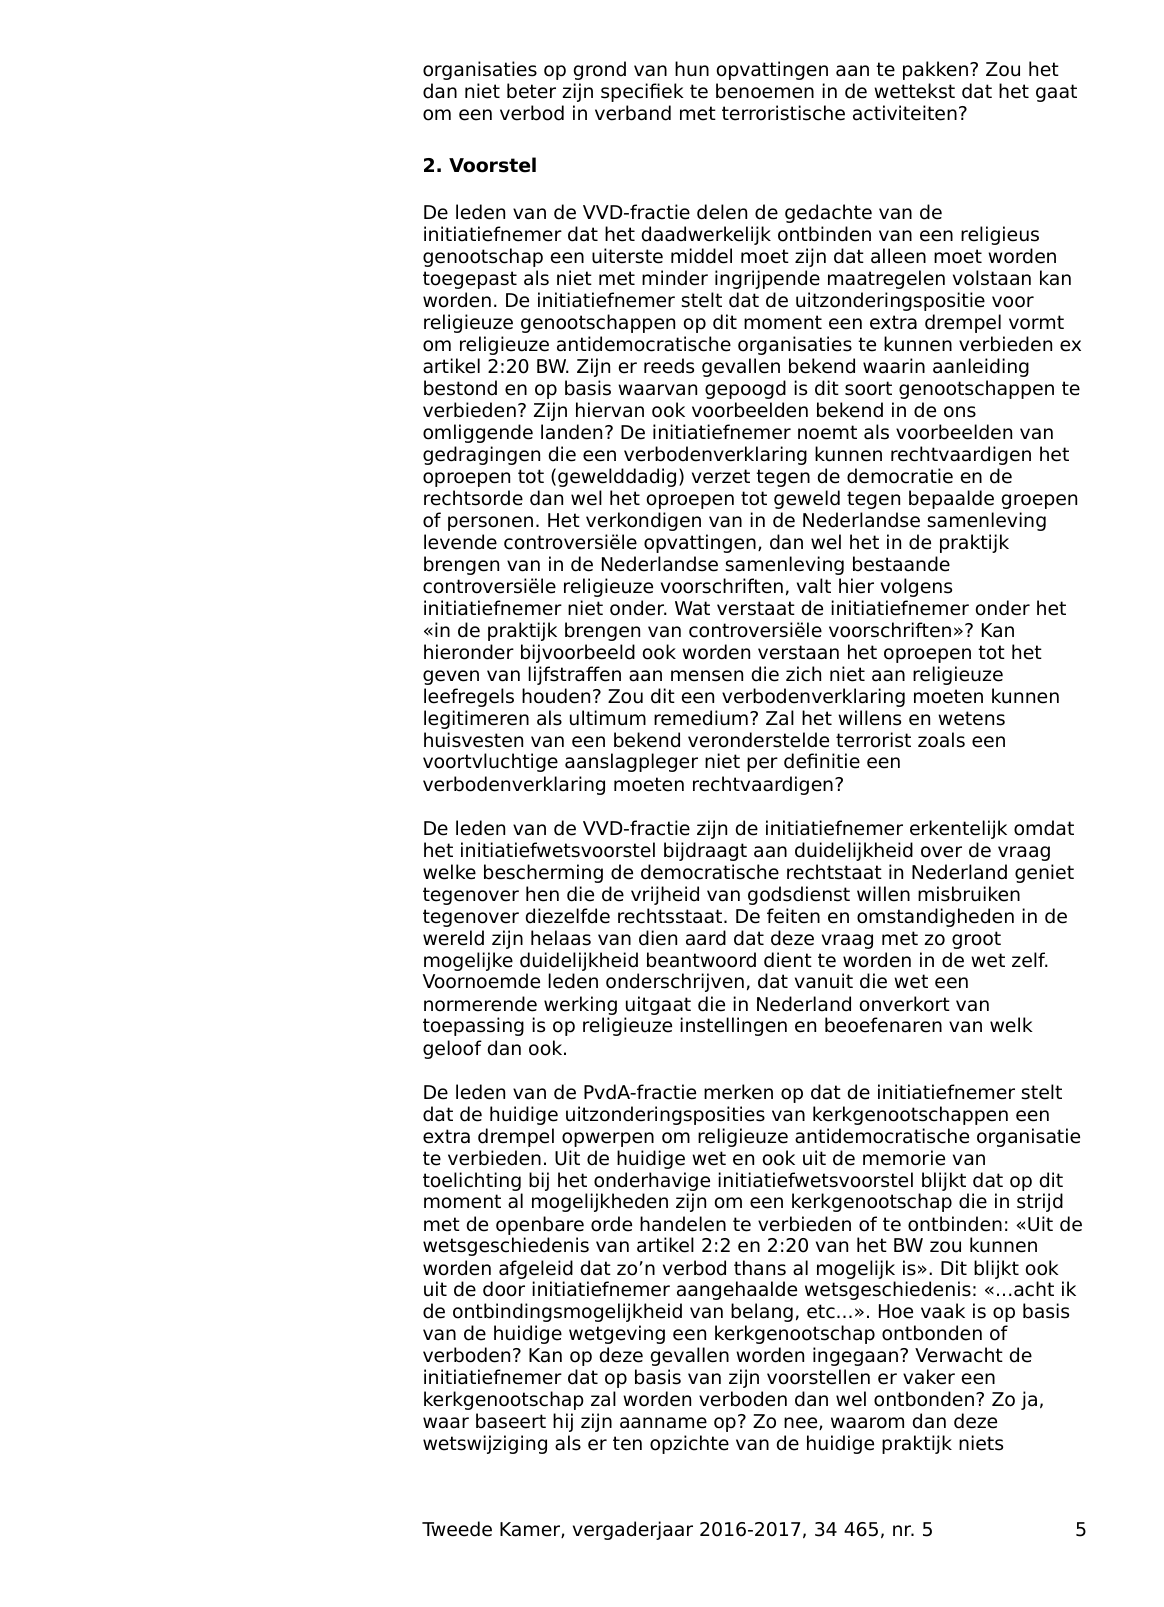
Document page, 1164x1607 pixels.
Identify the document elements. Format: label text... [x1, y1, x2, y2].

subtitle 2. Voorstel [422, 155, 1087, 177]
text De leden van de VVD-fractie zijn de initiatiefnemer erkentelijk omdat het initiatiefwetsvoorstel bijdraagt aan duidelijkheid over de vraag welke bescherming de democratische rechtstaat in Nederland geniet tegenover hen die de vrijheid van godsdienst willen misbruiken tegenover diezelfde rechtsstaat. De feiten en omstandigheden in de wereld zijn helaas van dien aard dat deze vraag met zo groot mogelijke duidelijkheid beantwoord dient te worden in de wet zelf. Voornoemde leden onderschrijven, dat vanuit die wet een normerende werking uitgaat die in Nederland onverkort van toepassing is op religieuze instellingen en beoefenaren van welk geloof dan ook. [422, 818, 1087, 1059]
text De leden van de PvdA-fractie merken op dat de initiatiefnemer stelt dat de huidige uitzonderingsposities van kerkgenootschappen een extra drempel opwerpen om religieuze antidemocratische organisatie te verbieden. Uit de huidige wet en ook uit de memorie van toelichting bij het onderhavige initiatiefwetsvoorstel blijkt dat op dit moment al mogelijkheden zijn om een kerkgenootschap die in strijd met de openbare orde handelen te verbieden of te ontbinden: «Uit de wetsgeschiedenis van artikel 2:2 en 2:20 van het BW zou kunnen worden afgeleid dat zo’n verbod thans al mogelijk is». Dit blijkt ook uit de door initiatiefnemer aangehaalde wetsgeschiedenis: «...acht ik de ontbindingsmogelijkheid van belang, etc...». Hoe vaak is op basis van de huidige wetgeving een kerkgenootschap ontbonden of verboden? Kan op deze gevallen worden ingegaan? Verwacht de initiatiefnemer dat op basis van zijn voorstellen er vaker een kerkgenootschap zal worden verboden dan wel ontbonden? Zo ja, waar baseert hij zijn aanname op? Zo nee, waarom dan deze wetswijziging als er ten opzichte van de huidige praktijk niets [422, 1082, 1087, 1455]
text organisaties op grond van hun opvattingen aan te pakken? Zou het dan niet beter zijn specifiek te benoemen in de wettekst dat het gaat om een verbod in verband met terroristische activiteiten? [422, 59, 1087, 125]
text De leden van de VVD-fractie delen de gedachte van de initiatiefnemer dat het daadwerkelijk ontbinden van een religieus genootschap een uiterste middel moet zijn dat alleen moet worden toegepast als niet met minder ingrijpende maatregelen volstaan kan worden. De initiatiefnemer stelt dat de uitzonderingspositie voor religieuze genootschappen op dit moment een extra drempel vormt om religieuze antidemocratische organisaties te kunnen verbieden ex artikel 2:20 BW. Zijn er reeds gevallen bekend waarin aanleiding bestond en op basis waarvan gepoogd is dit soort genootschappen te verbieden? Zijn hiervan ook voorbeelden bekend in de ons omliggende landen? De initiatiefnemer noemt als voorbeelden van gedragingen die een verbodenverklaring kunnen rechtvaardigen het oproepen tot (gewelddadig) verzet tegen de democratie en de rechtsorde dan wel het oproepen tot geweld tegen bepaalde groepen of personen. Het verkondigen van in de Nederlandse samenleving levende controversiële opvattingen, dan wel het in de praktijk brengen van in de Nederlandse samenleving bestaande controversiële religieuze voorschriften, valt hier volgens initiatiefnemer niet onder. Wat verstaat de initiatiefnemer onder het «in de praktijk brengen van controversiële voorschriften»? Kan hieronder bijvoorbeeld ook worden verstaan het oproepen tot het geven van lijfstraffen aan mensen die zich niet aan religieuze leefregels houden? Zou dit een verbodenverklaring moeten kunnen legitimeren als ultimum remedium? Zal het willens en wetens huisvesten van een bekend veronderstelde terrorist zoals een voortvluchtige aanslagpleger niet per definitie een verbodenverklaring moeten rechtvaardigen? [422, 202, 1087, 795]
